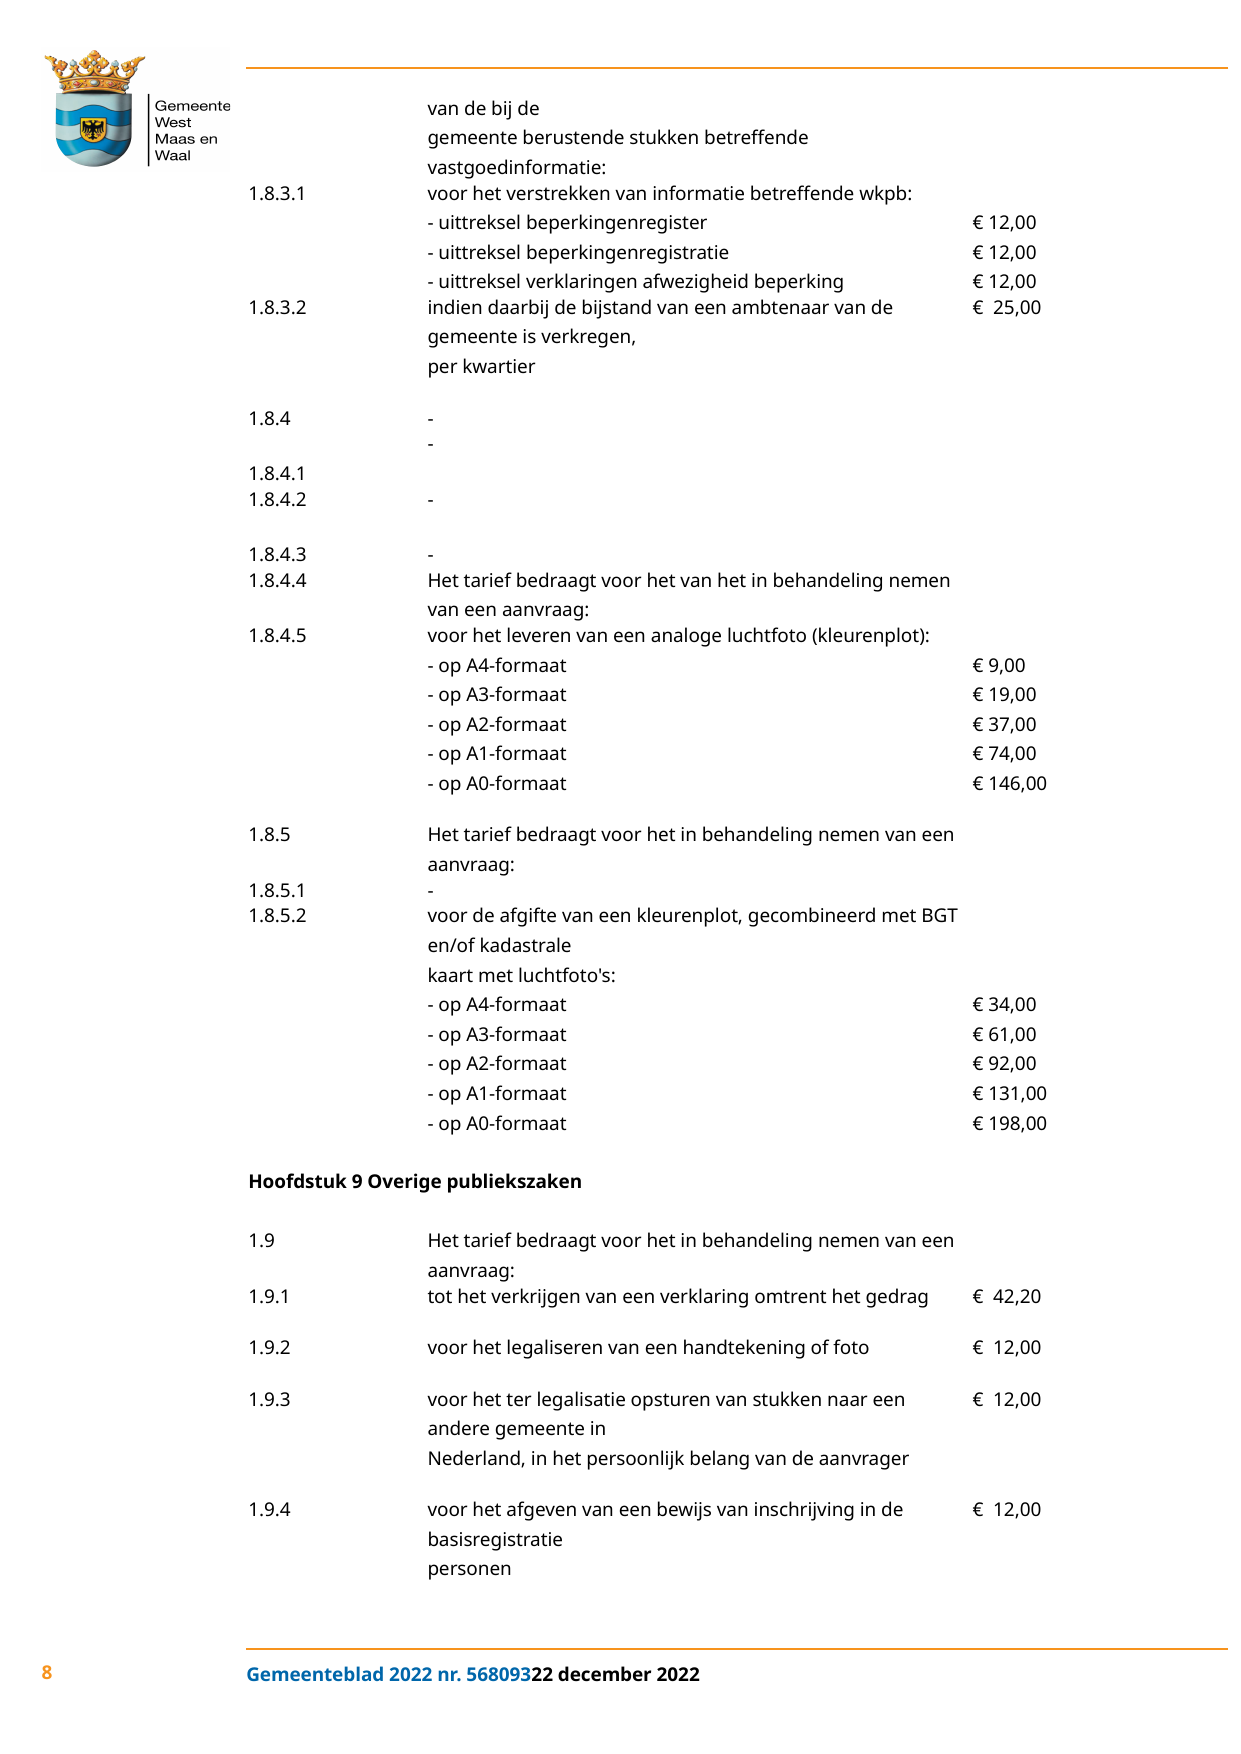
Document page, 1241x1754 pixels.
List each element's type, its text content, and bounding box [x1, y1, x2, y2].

table_cell 1.8.4.3 [248, 541, 427, 567]
table_cell 1.9.3 [248, 1386, 427, 1471]
table_cell voor het leveren van een analoge luchtfoto (kleurenplot): - op A4-formaat - op A3-formaat - op A2-formaat - op A1-formaat - op A0-formaat [427, 622, 972, 796]
table_header Het tarief bedraagt voor het in behandeling nemen van een aanvraag: [427, 1228, 972, 1283]
table_cell 1.8.3.2 [248, 294, 427, 379]
table_cell tot het verkrijgen van een verklaring omtrent het gedrag [427, 1283, 972, 1308]
table_cell [973, 95, 1152, 180]
picture [41, 47, 231, 172]
table_cell [248, 1581, 427, 1607]
table_cell [973, 1581, 1152, 1607]
table_cell [973, 822, 1152, 877]
table_cell 1.8.4.1 [248, 431, 427, 486]
table_cell [973, 1360, 1152, 1386]
table_cell [427, 796, 972, 822]
table_cell € 12,00 € 12,00 € 12,00 [973, 180, 1152, 294]
table_cell - [427, 405, 972, 431]
table_cell 1.8.3.1 [248, 180, 427, 294]
table_header 1.9 [248, 1228, 427, 1283]
table_cell voor het afgeven van een bewijs van inschrijving in de basisregistratie personen [427, 1496, 972, 1581]
table_cell voor de afgifte van een kleurenplot, gecombineerd met BGT en/of kadastrale kaart met luchtfoto's: - op A4-formaat - op A3-formaat - op A2-formaat - op A1-formaat - op A0-formaat [427, 903, 972, 1135]
table_cell [973, 1471, 1152, 1496]
table_cell [248, 95, 427, 180]
table_cell € 12,00 [973, 1386, 1152, 1471]
table_cell - [427, 431, 972, 486]
table_cell € 34,00 € 61,00 € 92,00 € 131,00 € 198,00 [973, 903, 1152, 1135]
table_cell € 12,00 [973, 1334, 1152, 1360]
table_cell [427, 1309, 972, 1334]
table_cell indien daarbij de bijstand van een ambtenaar van de gemeente is verkregen, per kwartier [427, 294, 972, 379]
table_cell - [427, 877, 972, 903]
table_cell 1.8.4.2 [248, 486, 427, 541]
table_cell [248, 796, 427, 822]
table_cell 1.8.4.4 [248, 567, 427, 622]
table_cell 1.9.1 [248, 1283, 427, 1308]
table_cell 1.8.5.1 [248, 877, 427, 903]
table_cell [973, 877, 1152, 903]
table_cell 1.8.4 [248, 405, 427, 431]
table_header [973, 1228, 1152, 1283]
table_cell 1.8.4.5 [248, 622, 427, 796]
table_cell € 9,00 € 19,00 € 37,00 € 74,00 € 146,00 [973, 622, 1152, 796]
table_cell voor het verstrekken van informatie betreffende wkpb: - uittreksel beperkingenregister - uittreksel beperkingenregistratie - uittreksel verklaringen afwezigheid beperking [427, 180, 972, 294]
table_cell [248, 1309, 427, 1334]
table_cell [427, 1471, 972, 1496]
table_cell - [427, 541, 972, 567]
table_cell Het tarief bedraagt voor het van het in behandeling nemen van een aanvraag: [427, 567, 972, 622]
table_cell [973, 796, 1152, 822]
table_cell [427, 379, 972, 405]
table_cell 1.8.5 [248, 822, 427, 877]
table_cell Het tarief bedraagt voor het in behandeling nemen van een aanvraag: [427, 822, 972, 877]
table_cell € 42,20 [973, 1283, 1152, 1308]
table_cell voor het ter legalisatie opsturen van stukken naar een andere gemeente in Nederland, in het persoonlijk belang van de aanvrager [427, 1386, 972, 1471]
table_cell [427, 1360, 972, 1386]
table_cell [248, 1471, 427, 1496]
table_cell [973, 486, 1152, 541]
table_cell [973, 1309, 1152, 1334]
table_cell [973, 541, 1152, 567]
table_cell 1.9.2 [248, 1334, 427, 1360]
table_cell [248, 1360, 427, 1386]
table_cell - [427, 486, 972, 541]
table_cell [973, 431, 1152, 486]
table_cell [973, 405, 1152, 431]
text Hoofdstuk 9 Overige publiekszaken [248, 1168, 1152, 1194]
table_cell [973, 567, 1152, 622]
table_cell 1.9.4 [248, 1496, 427, 1581]
table_cell € 12,00 [973, 1496, 1152, 1581]
table_cell [248, 379, 427, 405]
table_cell € 25,00 [973, 294, 1152, 379]
table_cell 1.8.5.2 [248, 903, 427, 1135]
table_cell van de bij de gemeente berustende stukken betreffende vastgoedinformatie: [427, 95, 972, 180]
table_cell [427, 1581, 972, 1607]
table_cell [973, 379, 1152, 405]
table_cell voor het legaliseren van een handtekening of foto [427, 1334, 972, 1360]
